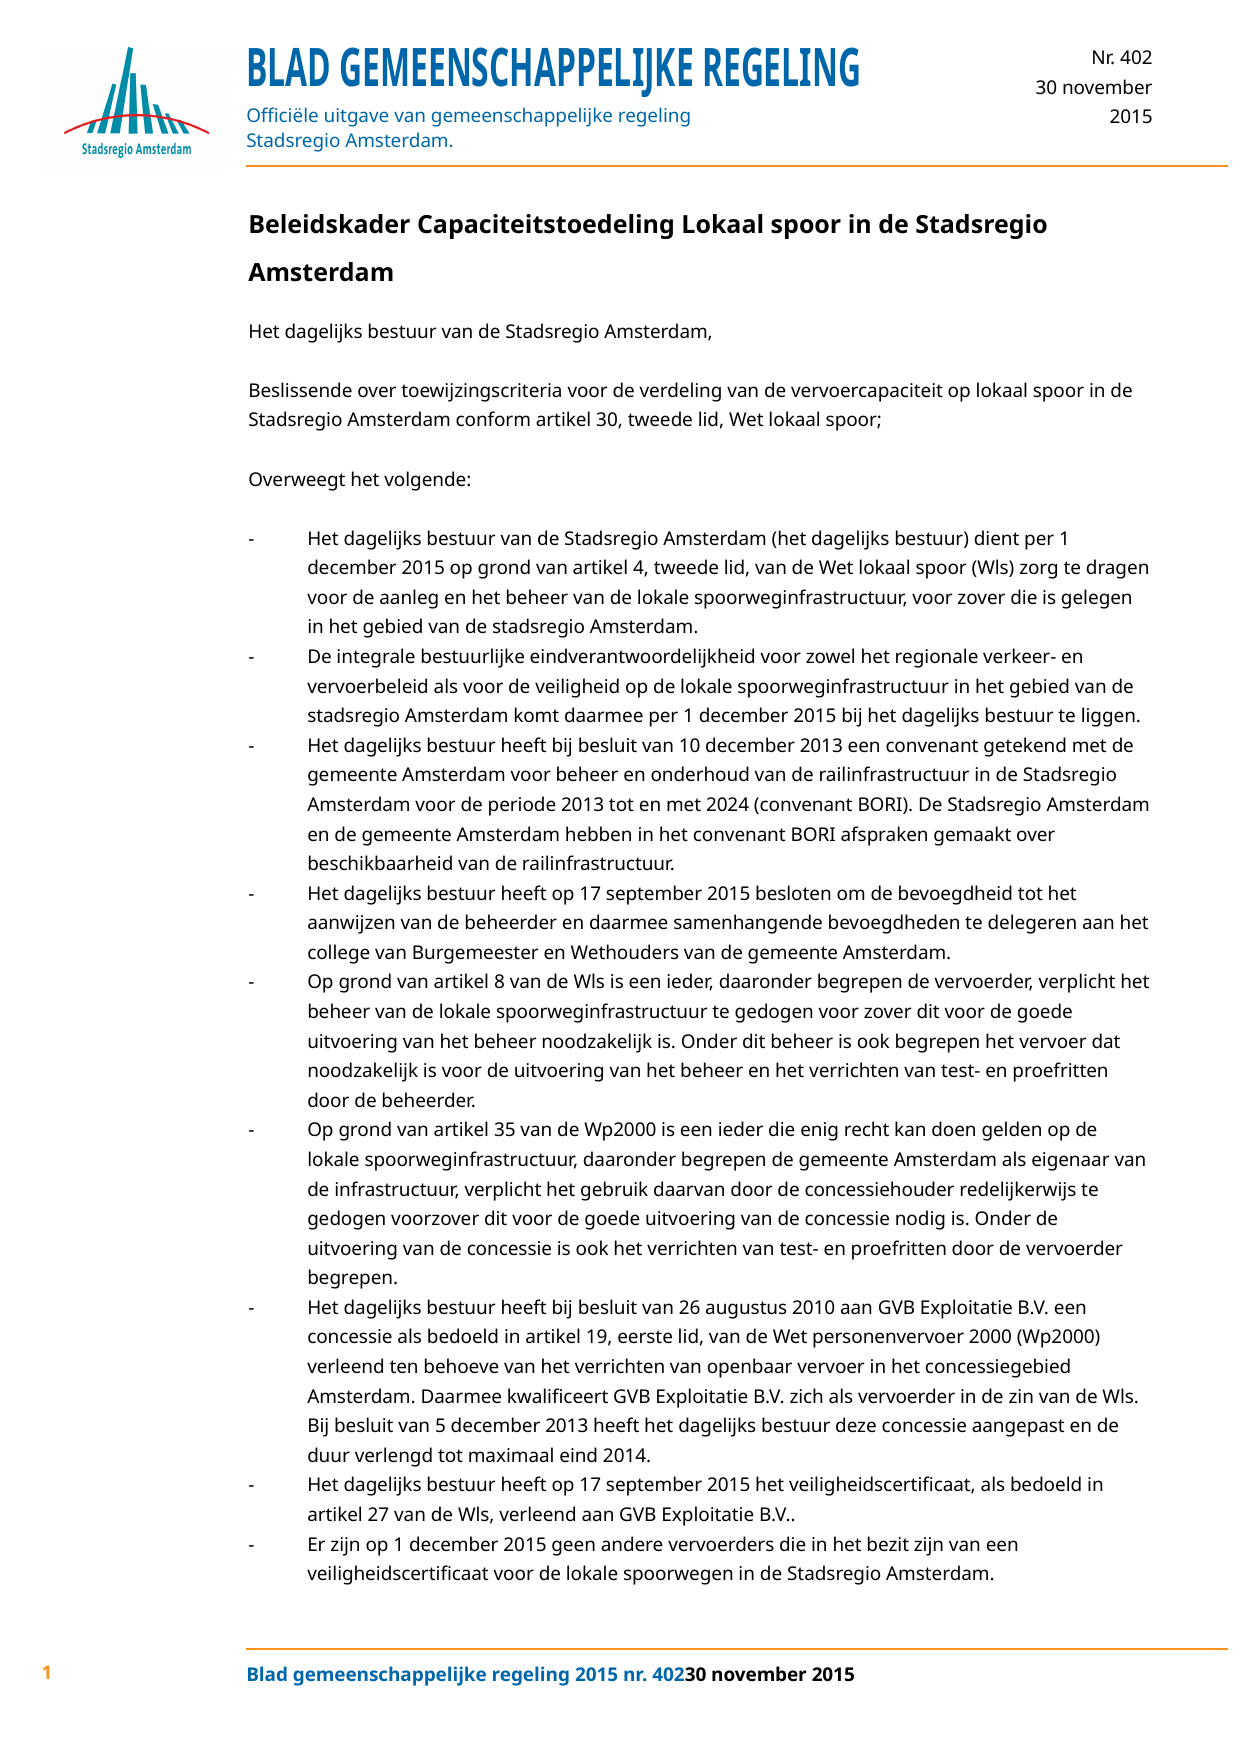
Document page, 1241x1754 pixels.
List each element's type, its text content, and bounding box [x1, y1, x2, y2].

list Het dagelijks bestuur heeft bij besluit van 26 augustus 2010 aan GVB Exploitatie B.V. een concessie als bedoeld in artikel 19, eerste lid, van de Wet personenvervoer 2000 (Wp2000) verleend ten behoeve van het verrichten van openbaar vervoer in het concessiegebied Amsterdam. Daarmee kwalificeert GVB Exploitatie B.V. zich als vervoerder in de zin van de Wls. Bij besluit van 5 december 2013 heeft het dagelijks bestuur deze concessie aangepast en de duur verlengd tot maximaal eind 2014. [248, 1294, 1152, 1468]
text Het dagelijks bestuur van de Stadsregio Amsterdam, [248, 318, 1152, 344]
list De integrale bestuurlijke eindverantwoordelijkheid voor zowel het regionale verkeer- en vervoerbeleid als voor de veiligheid op de lokale spoorweginfrastructuur in het gebied van de stadsregio Amsterdam komt daarmee per 1 december 2015 bij het dagelijks bestuur te liggen. [248, 643, 1152, 728]
text Overweegt het volgende: [248, 466, 1152, 492]
text Beleidskader Capaciteitstoedeling Lokaal spoor in de Stadsregio Amsterdam [248, 207, 1152, 288]
text Beslissende over toewijzingscriteria voor de verdeling van de vervoercapaciteit op lokaal spoor in de Stadsregio Amsterdam conform artikel 30, tweede lid, Wet lokaal spoor; [248, 377, 1152, 432]
picture [41, 47, 231, 172]
list Er zijn op 1 december 2015 geen andere vervoerders die in het bezit zijn van een veiligheidscertificaat voor de lokale spoorwegen in de Stadsregio Amsterdam. [248, 1531, 1152, 1586]
list Het dagelijks bestuur heeft op 17 september 2015 het veiligheidscertificaat, als bedoeld in artikel 27 van de Wls, verleend aan GVB Exploitatie B.V.. [248, 1472, 1152, 1527]
list Het dagelijks bestuur van de Stadsregio Amsterdam (het dagelijks bestuur) dient per 1 december 2015 op grond van artikel 4, tweede lid, van de Wet lokaal spoor (Wls) zorg te dragen voor de aanleg en het beheer van de lokale spoorweginfrastructuur, voor zover die is gelegen in het gebied van de stadsregio Amsterdam. [248, 525, 1152, 639]
list Het dagelijks bestuur heeft bij besluit van 10 december 2013 een convenant getekend met de gemeente Amsterdam voor beheer en onderhoud van de railinfrastructuur in de Stadsregio Amsterdam voor de periode 2013 tot en met 2024 (convenant BORI). De Stadsregio Amsterdam en de gemeente Amsterdam hebben in het convenant BORI afspraken gemaakt over beschikbaarheid van de railinfrastructuur. [248, 732, 1152, 876]
list Op grond van artikel 8 van de Wls is een ieder, daaronder begrepen de vervoerder, verplicht het beheer van de lokale spoorweginfrastructuur te gedogen voor zover dit voor de goede uitvoering van het beheer noodzakelijk is. Onder dit beheer is ook begrepen het vervoer dat noodzakelijk is voor de uitvoering van het beheer en het verrichten van test- en proefritten door de beheerder. [248, 969, 1152, 1113]
list Op grond van artikel 35 van de Wp2000 is een ieder die enig recht kan doen gelden op de lokale spoorweginfrastructuur, daaronder begrepen de gemeente Amsterdam als eigenaar van de infrastructuur, verplicht het gebruik daarvan door de concessiehouder redelijkerwijs te gedogen voorzover dit voor de goede uitvoering van de concessie nodig is. Onder de uitvoering van de concessie is ook het verrichten van test- en proefritten door de vervoerder begrepen. [248, 1117, 1152, 1290]
list Het dagelijks bestuur heeft op 17 september 2015 besloten om de bevoegdheid tot het aanwijzen van de beheerder en daarmee samenhangende bevoegdheden te delegeren aan het college van Burgemeester en Wethouders van de gemeente Amsterdam. [248, 880, 1152, 965]
